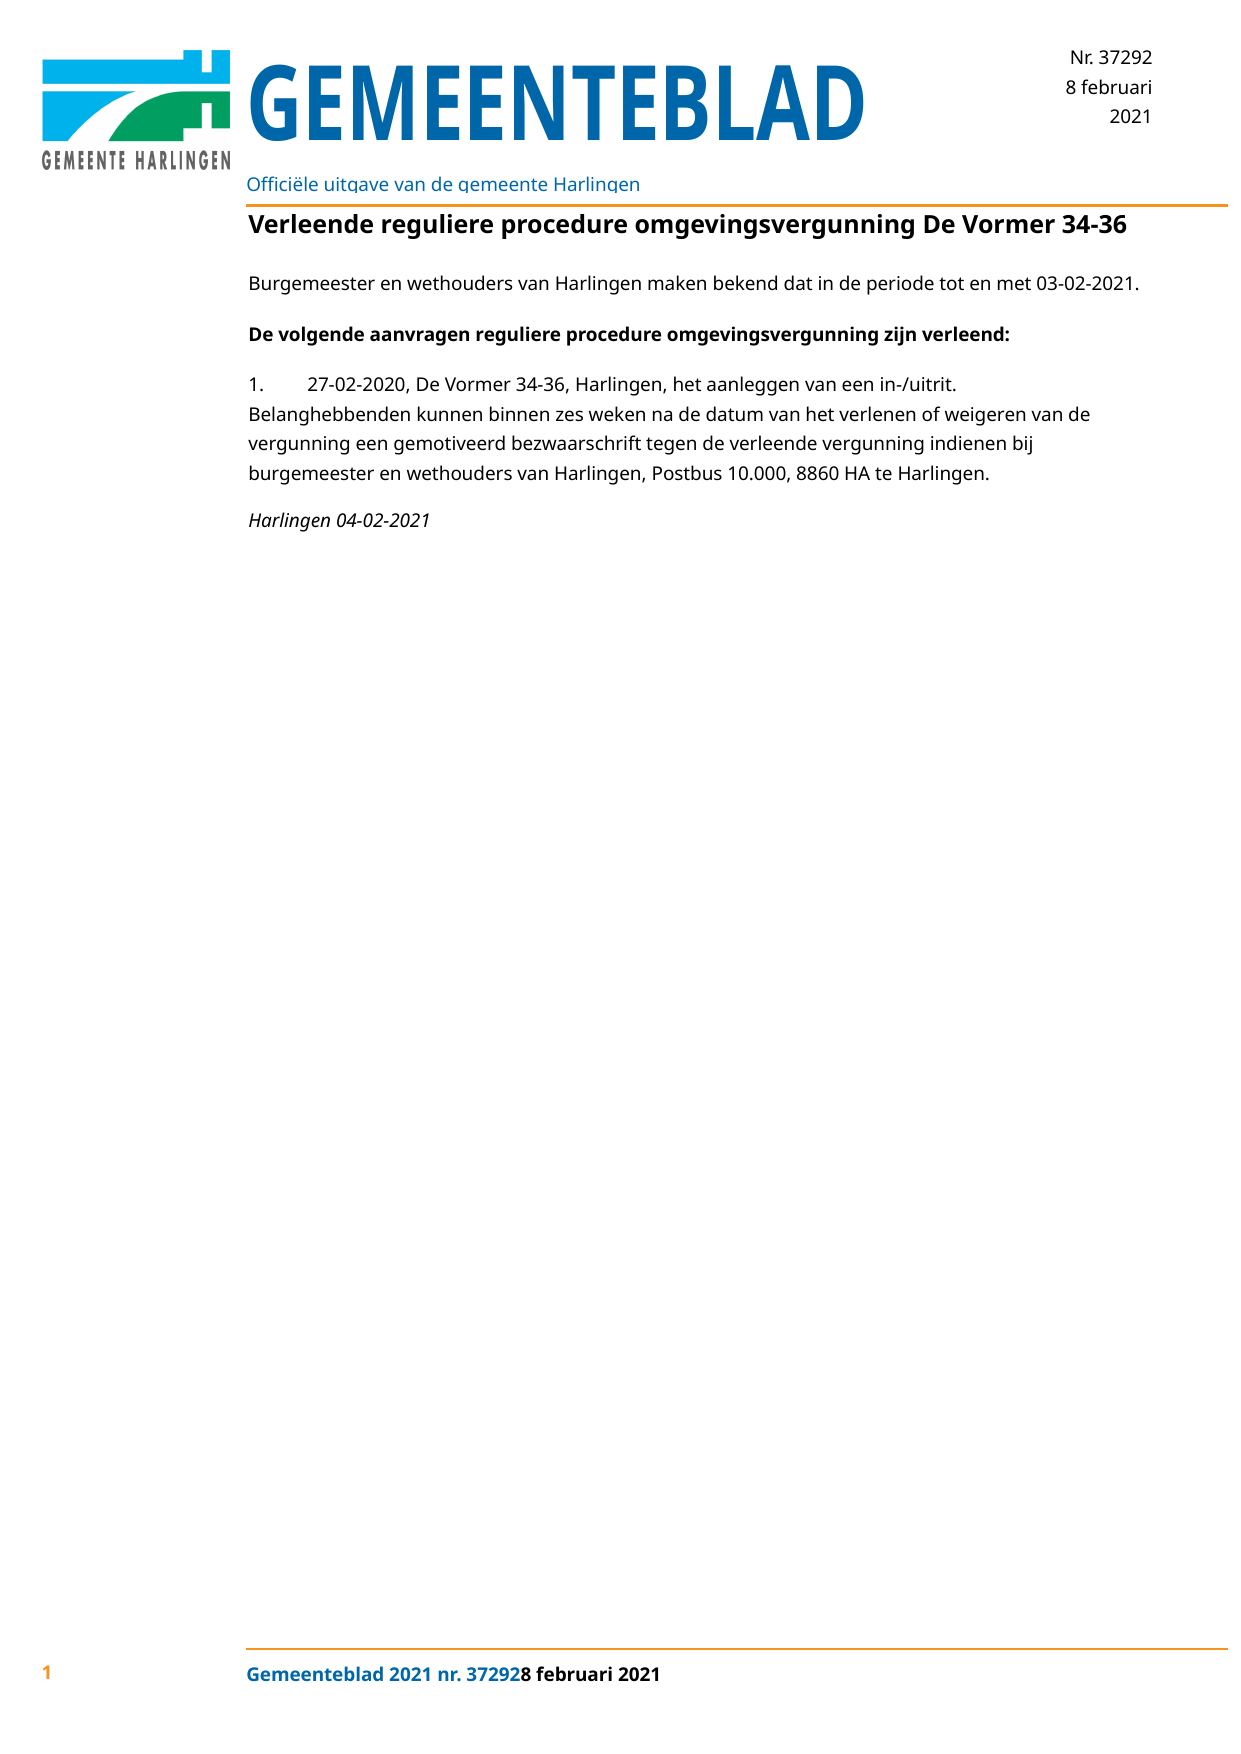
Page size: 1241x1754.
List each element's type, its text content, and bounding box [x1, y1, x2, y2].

list 27-02-2020, De Vormer 34-36, Harlingen, het aanleggen van een in-/uitrit. [248, 371, 1152, 397]
text Belanghebbenden kunnen binnen zes weken na de datum van het verlenen of weigeren van de vergunning een gemotiveerd bezwaarschrift tegen de verleende vergunning indienen bij burgemeester en wethouders van Harlingen, Postbus 10.000, 8860 HA te Harlingen. [248, 401, 1152, 486]
text De volgende aanvragen reguliere procedure omgevingsvergunning zijn verleend: [248, 321, 1152, 346]
text Harlingen 04-02-2021 [248, 508, 1152, 533]
picture [41, 47, 231, 172]
text Verleende reguliere procedure omgevingsvergunning De Vormer 34-36 [248, 207, 1152, 241]
text Burgemeester en wethouders van Harlingen maken bekend dat in de periode tot en met 03-02-2021. [248, 270, 1152, 296]
